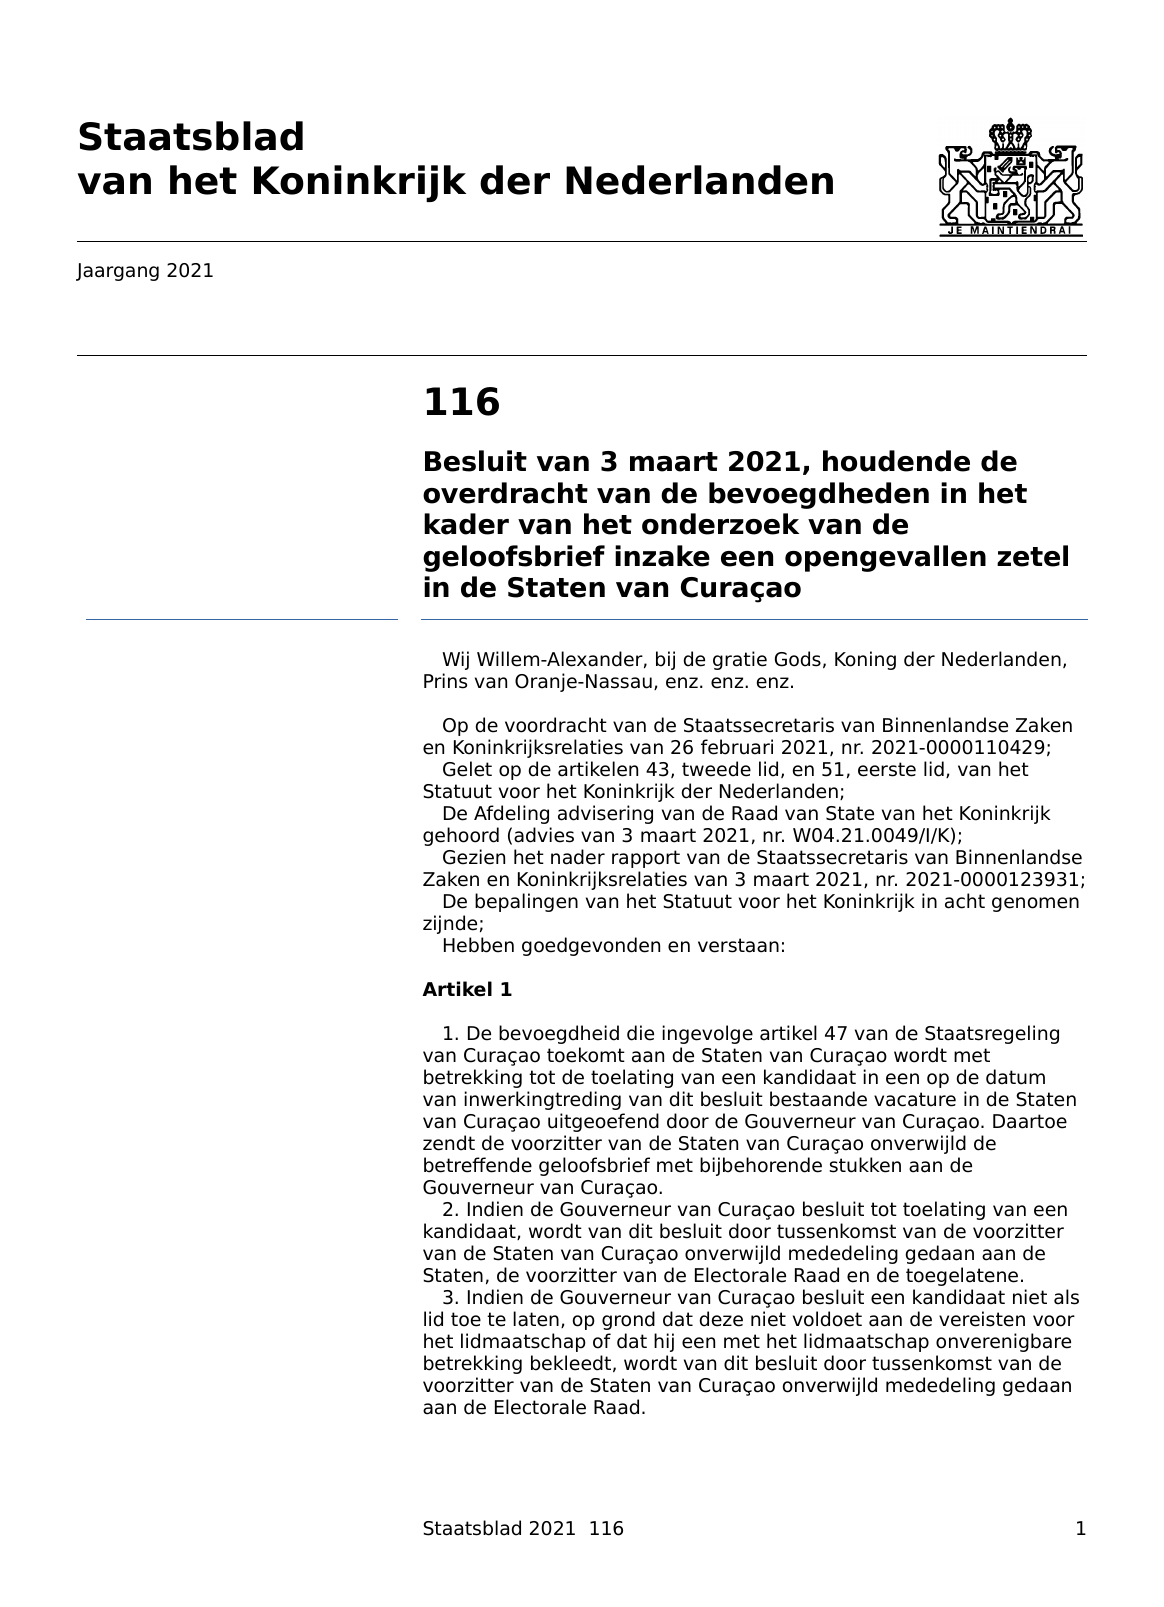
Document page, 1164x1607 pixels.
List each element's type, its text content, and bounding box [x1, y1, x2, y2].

text 1. De bevoegdheid die ingevolge artikel 47 van de Staatsregeling van Curaçao toekomt aan de Staten van Curaçao wordt met betrekking tot de toelating van een kandidaat in een op de datum van inwerkingtreding van dit besluit bestaande vacature in de Staten van Curaçao uitgeoefend door de Gouverneur van Curaçao. Daartoe zendt de voorzitter van de Staten van Curaçao onverwijld de betreffende geloofsbrief met bijbehorende stukken aan de Gouverneur van Curaçao. [422, 1023, 1087, 1199]
text De bepalingen van het Statuut voor het Koninkrijk in acht genomen zijnde; [422, 891, 1087, 935]
text Gezien het nader rapport van de Staatssecretaris van Binnenlandse Zaken en Koninkrijksrelaties van 3 maart 2021, nr. 2021-0000123931; [422, 847, 1087, 891]
subtitle 116 [422, 381, 1087, 424]
table_cell Jaargang 2021 [77, 242, 1087, 355]
table_header Staatsblad van het Koninkrijk der Nederlanden [77, 100, 886, 241]
text Hebben goedgevonden en verstaan: [422, 935, 1087, 957]
text Gelet op de artikelen 43, tweede lid, en 51, eerste lid, van het Statuut voor het Koninkrijk der Nederlanden; [422, 759, 1087, 803]
text 2. Indien de Gouverneur van Curaçao besluit tot toelating van een kandidaat, wordt van dit besluit door tussenkomst van de voorzitter van de Staten van Curaçao onverwijld mededeling gedaan aan de Staten, de voorzitter van de Electorale Raad en de toegelatene. [422, 1199, 1087, 1287]
text Wij Willem-Alexander, bij de gratie Gods, Koning der Nederlanden, Prins van Oranje-Nassau, enz. enz. enz. [422, 649, 1087, 693]
text Op de voordracht van de Staatssecretaris van Binnenlandse Zaken en Koninkrijksrelaties van 26 februari 2021, nr. 2021-0000110429; [422, 715, 1087, 759]
table_header [886, 100, 1087, 241]
text De Afdeling advisering van de Raad van State van het Koninkrijk gehoord (advies van 3 maart 2021, nr. W04.21.0049/I/K); [422, 803, 1087, 847]
text 3. Indien de Gouverneur van Curaçao besluit een kandidaat niet als lid toe te laten, op grond dat deze niet voldoet aan de vereisten voor het lidmaatschap of dat hij een met het lidmaatschap onverenigbare betrekking bekleedt, wordt van dit besluit door tussenkomst van de voorzitter van de Staten van Curaçao onverwijld mededeling gedaan aan de Electorale Raad. [422, 1287, 1087, 1419]
text Besluit van 3 maart 2021, houdende de overdracht van de bevoegdheden in het kader van het onderzoek van de geloofsbrief inzake een opengevallen zetel in de Staten van Curaçao [422, 447, 1087, 604]
picture [936, 115, 1087, 240]
subtitle Artikel 1 [422, 979, 1087, 1001]
